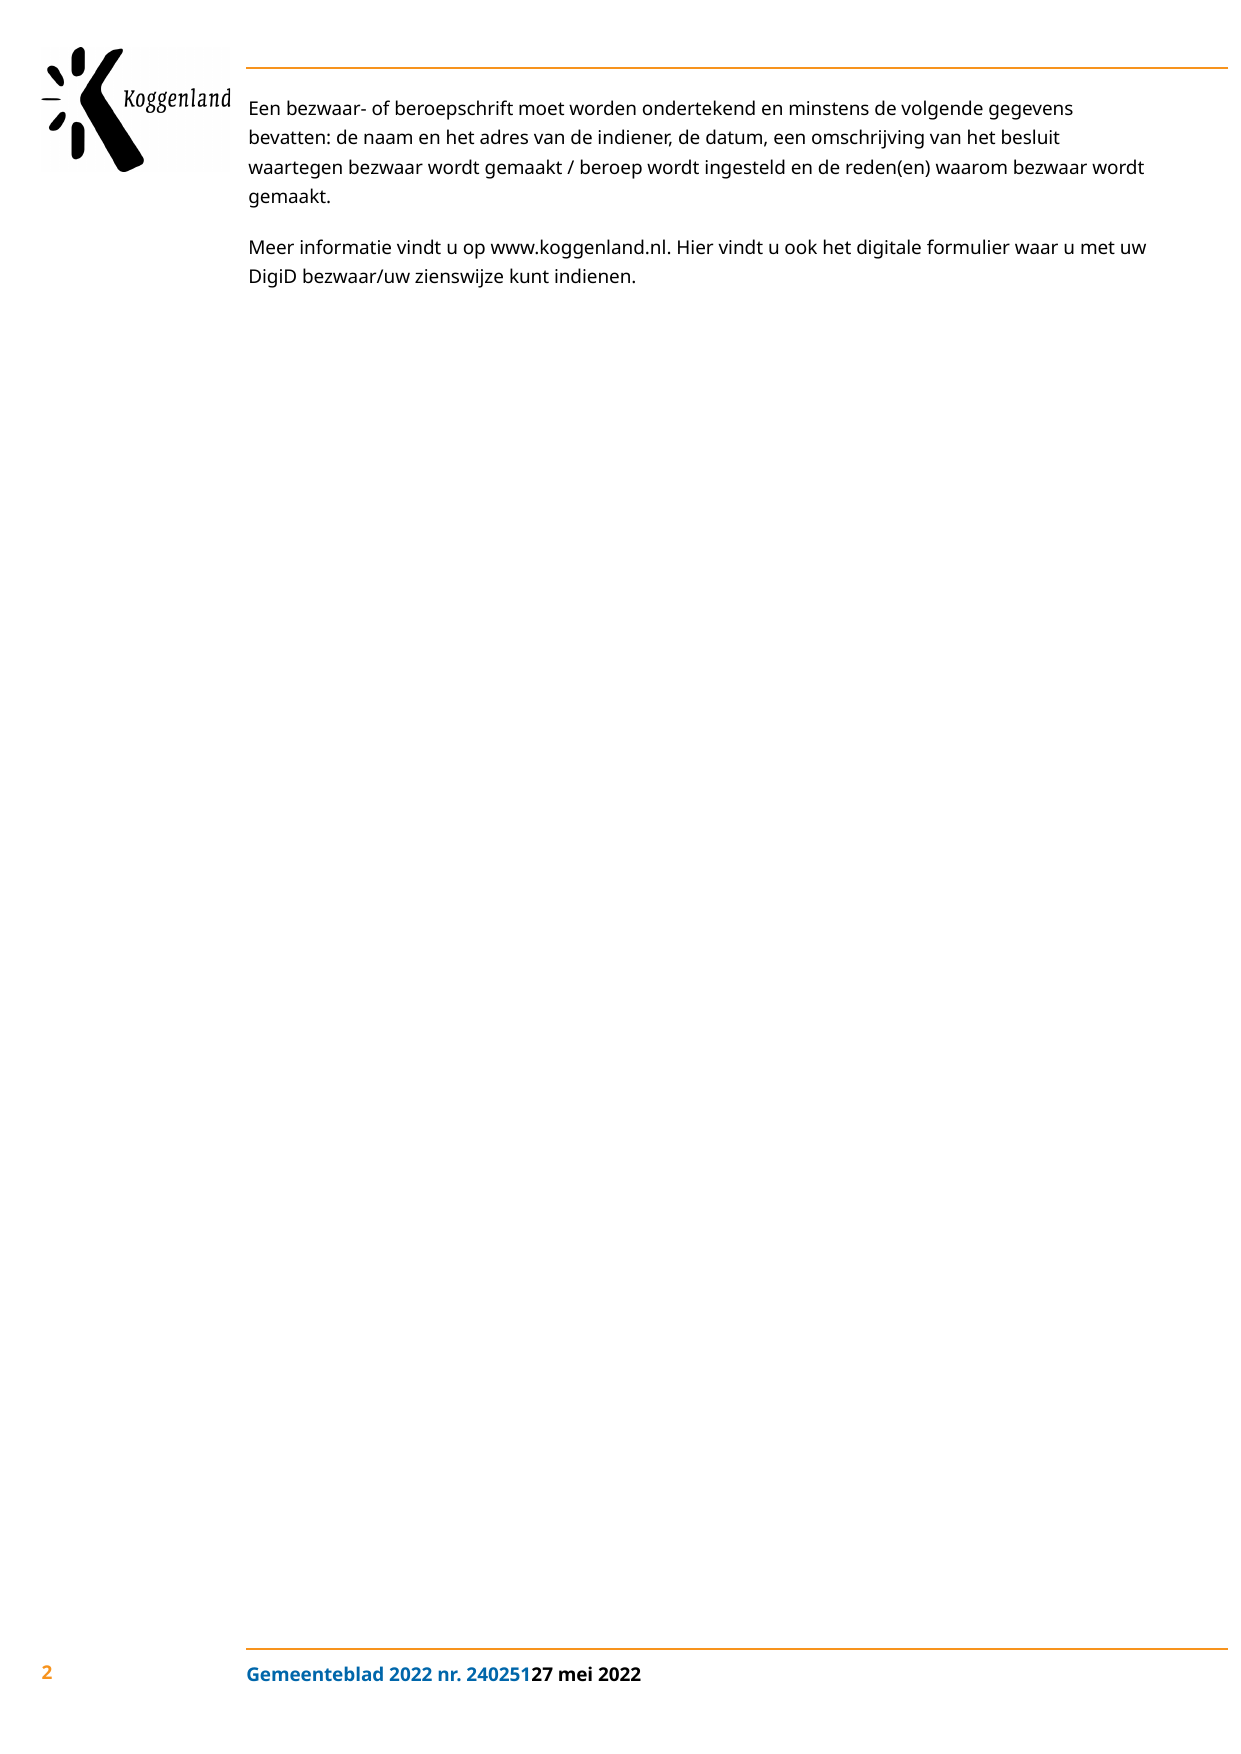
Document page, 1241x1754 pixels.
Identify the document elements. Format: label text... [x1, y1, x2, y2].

text Meer informatie vindt u op www.koggenland.nl. Hier vindt u ook het digitale formulier waar u met uw DigiD bezwaar/uw zienswijze kunt indienen. [248, 234, 1152, 289]
picture [41, 47, 231, 172]
text Een bezwaar- of beroepschrift moet worden ondertekend en minstens de volgende gegevens bevatten: de naam en het adres van de indiener, de datum, een omschrijving van het besluit waartegen bezwaar wordt gemaakt / beroep wordt ingesteld en de reden(en) waarom bezwaar wordt gemaakt. [248, 95, 1152, 209]
